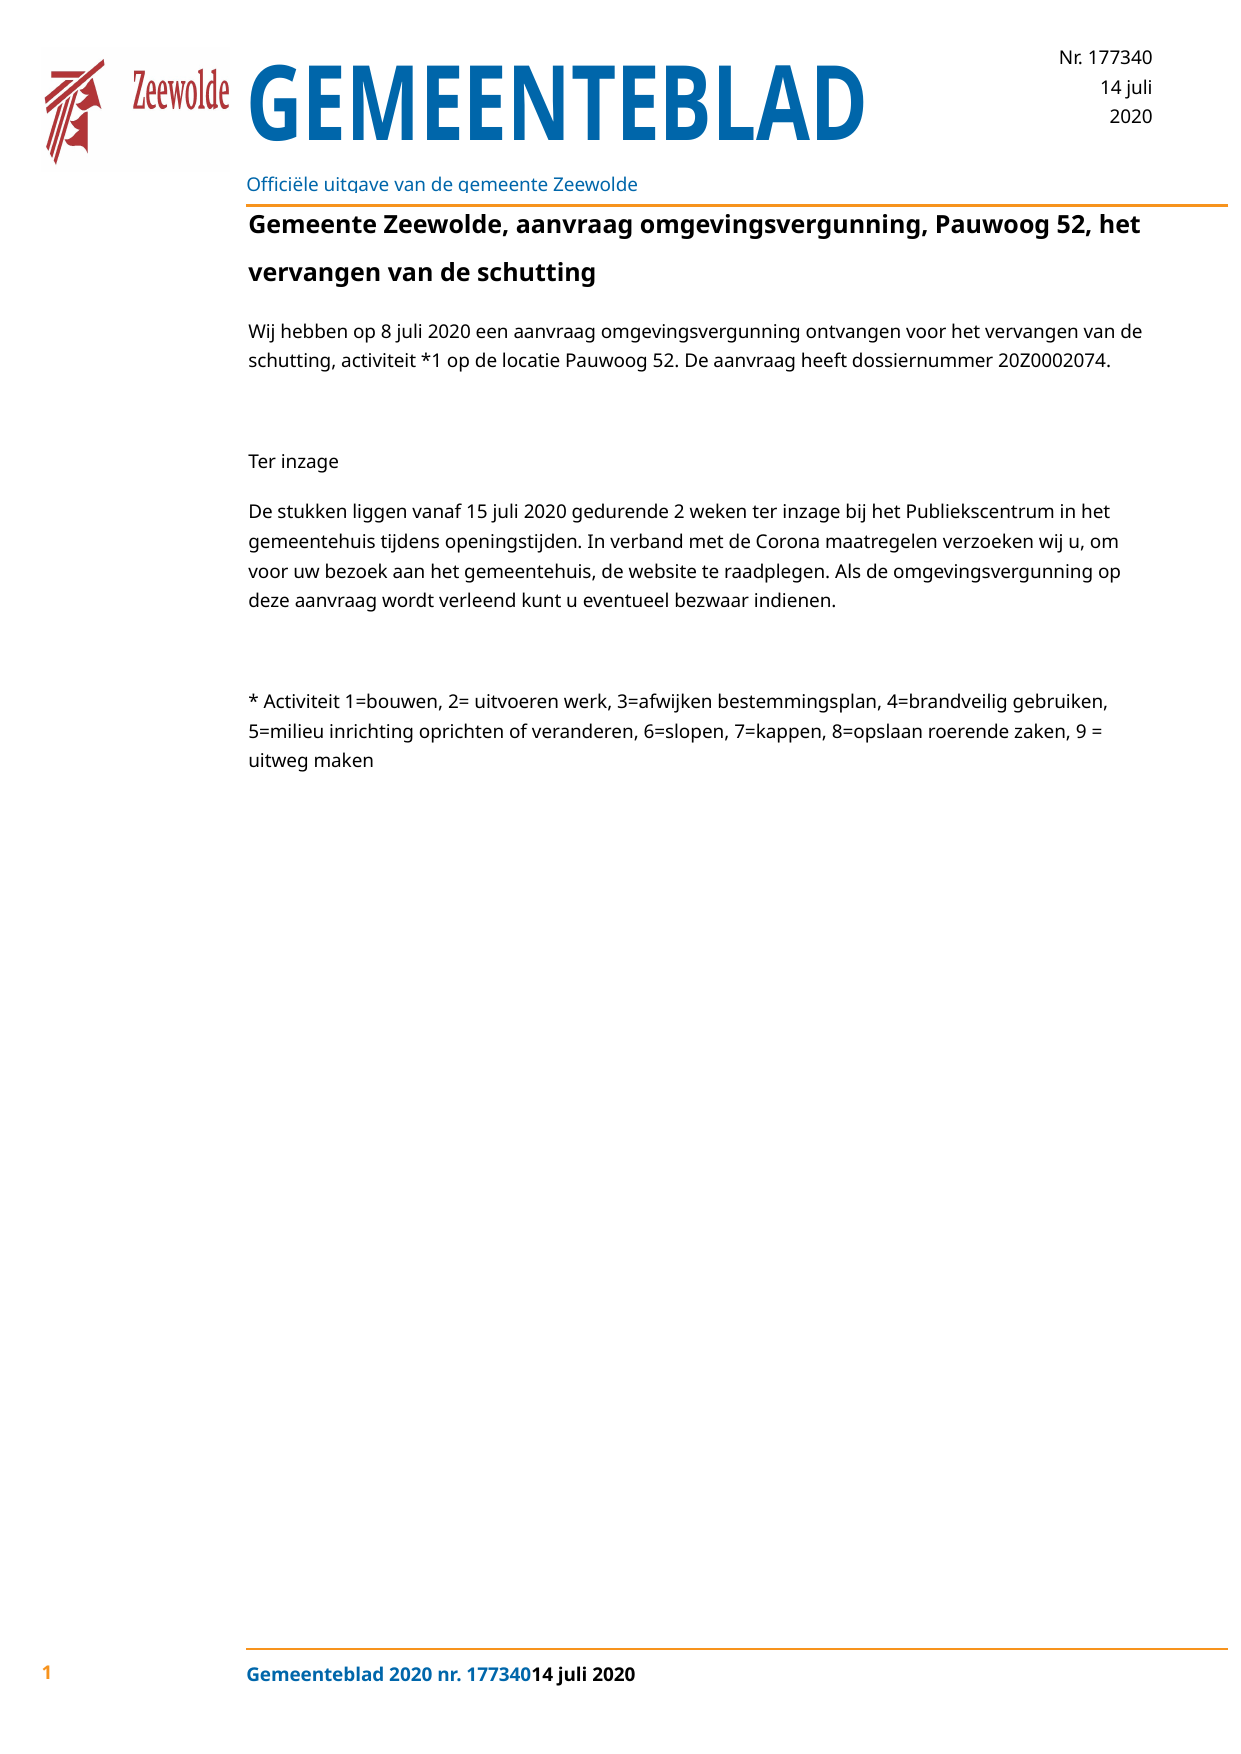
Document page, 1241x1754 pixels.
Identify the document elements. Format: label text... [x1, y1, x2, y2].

text Gemeente Zeewolde, aanvraag omgevingsvergunning, Pauwoog 52, het vervangen van de schutting [248, 207, 1152, 288]
text Ter inzage [248, 448, 1152, 474]
picture [41, 47, 231, 172]
text * Activiteit 1=bouwen, 2= uitvoeren werk, 3=afwijken bestemmingsplan, 4=brandveilig gebruiken, 5=milieu inrichting oprichten of veranderen, 6=slopen, 7=kappen, 8=opslaan roerende zaken, 9 = uitweg maken [248, 688, 1152, 773]
text Wij hebben op 8 juli 2020 een aanvraag omgevingsvergunning ontvangen voor het vervangen van de schutting, activiteit *1 op de locatie Pauwoog 52. De aanvraag heeft dossiernummer 20Z0002074. [248, 318, 1152, 373]
text De stukken liggen vanaf 15 juli 2020 gedurende 2 weken ter inzage bij het Publiekscentrum in het gemeentehuis tijdens openingstijden. In verband met de Corona maatregelen verzoeken wij u, om voor uw bezoek aan het gemeentehuis, de website te raadplegen. Als de omgevingsvergunning op deze aanvraag wordt verleend kunt u eventueel bezwaar indienen. [248, 499, 1152, 613]
